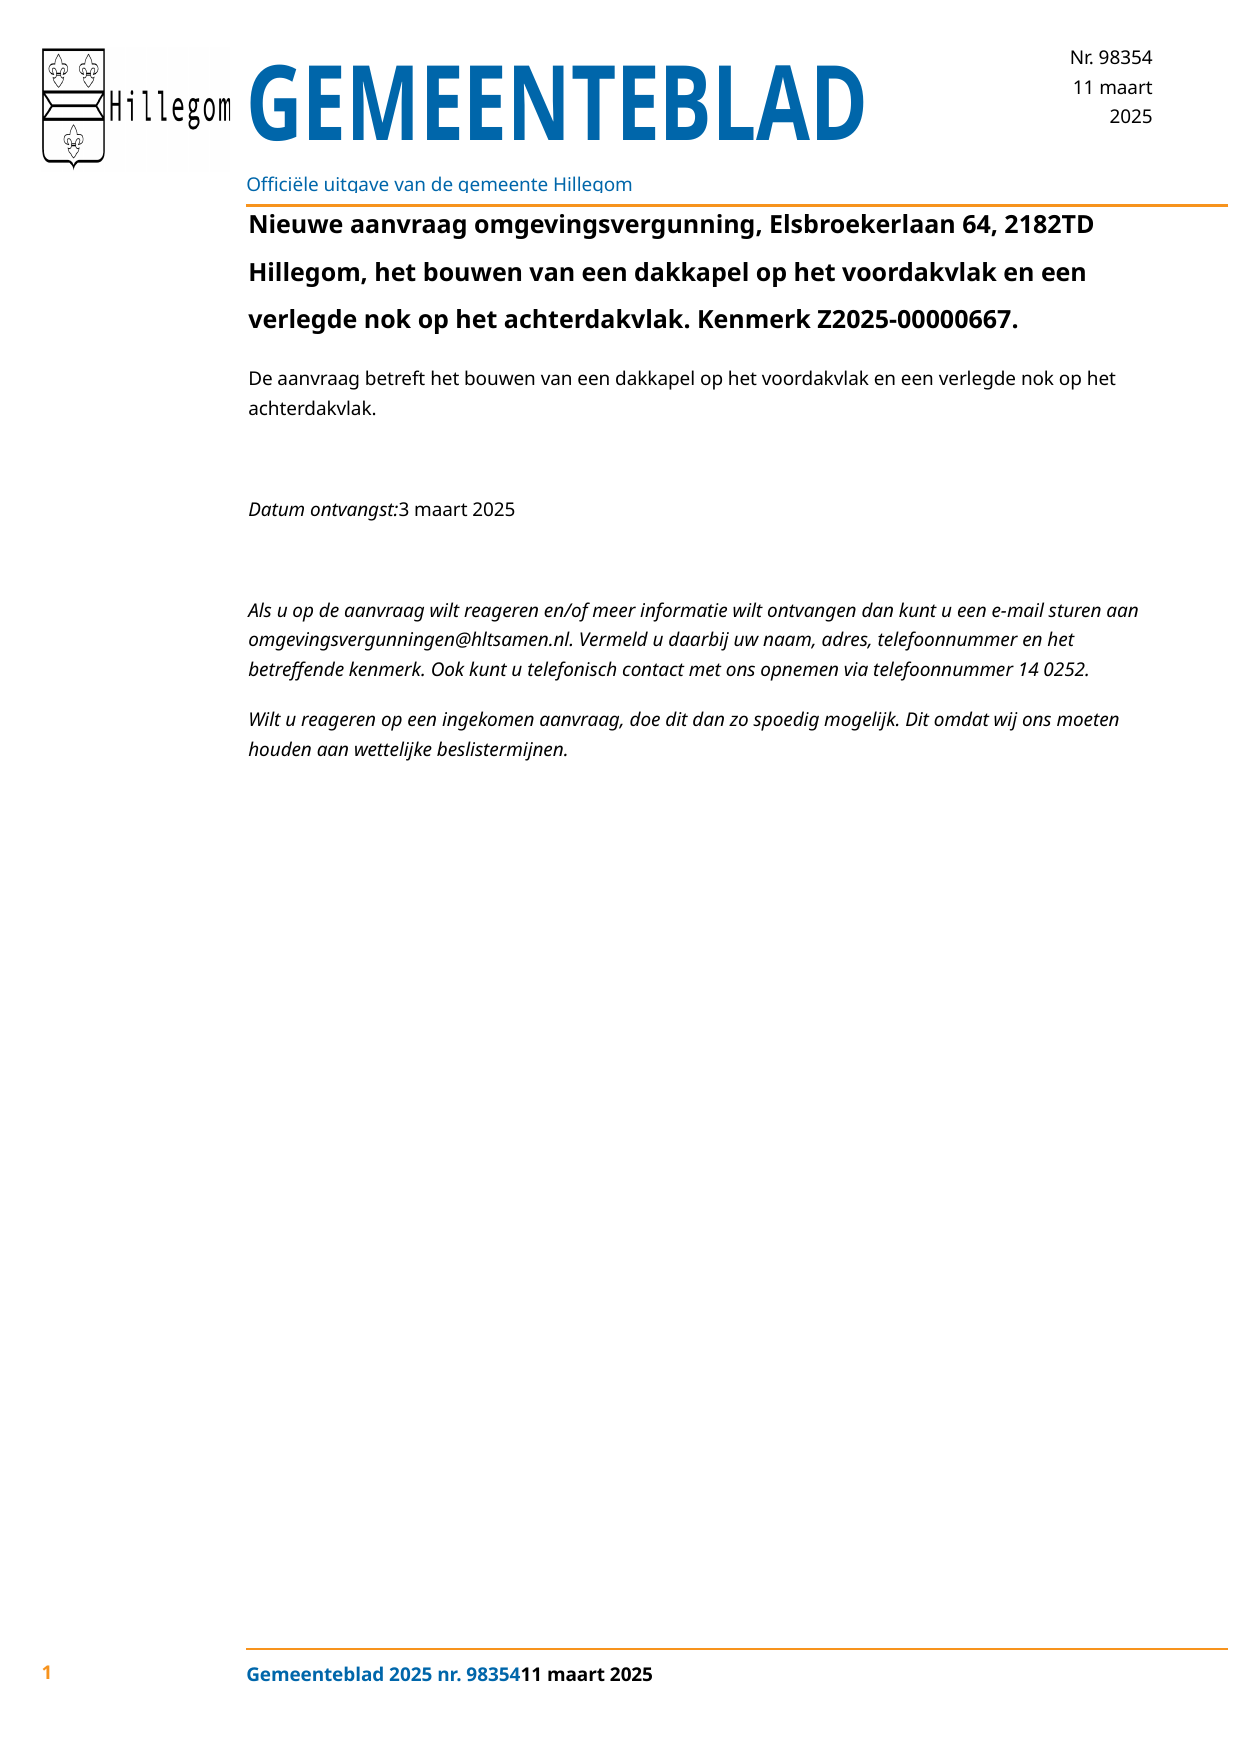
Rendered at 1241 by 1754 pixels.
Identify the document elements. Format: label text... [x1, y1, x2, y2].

text Wilt u reageren op een ingekomen aanvraag, doe dit dan zo spoedig mogelijk. Dit omdat wij ons moeten houden aan wettelijke beslistermijnen. [248, 706, 1152, 762]
text De aanvraag betreft het bouwen van een dakkapel op het voordakvlak en een verlegde nok op het achterdakvlak. [248, 366, 1152, 421]
text Nieuwe aanvraag omgevingsvergunning, Elsbroekerlaan 64, 2182TD Hillegom, het bouwen van een dakkapel op het voordakvlak en een verlegde nok op het achterdakvlak. Kenmerk Z2025-00000667. [248, 207, 1152, 336]
text Als u op de aanvraag wilt reageren en/of meer informatie wilt ontvangen dan kunt u een e-mail sturen aan omgevingsvergunningen@hltsamen.nl. Vermeld u daarbij uw naam, adres, telefoonnummer en het betreffende kenmerk. Ook kunt u telefonisch contact met ons opnemen via telefoonnummer 14 0252. [248, 597, 1152, 682]
picture [41, 47, 231, 172]
text Datum ontvangst:3 maart 2025 [248, 496, 1152, 522]
